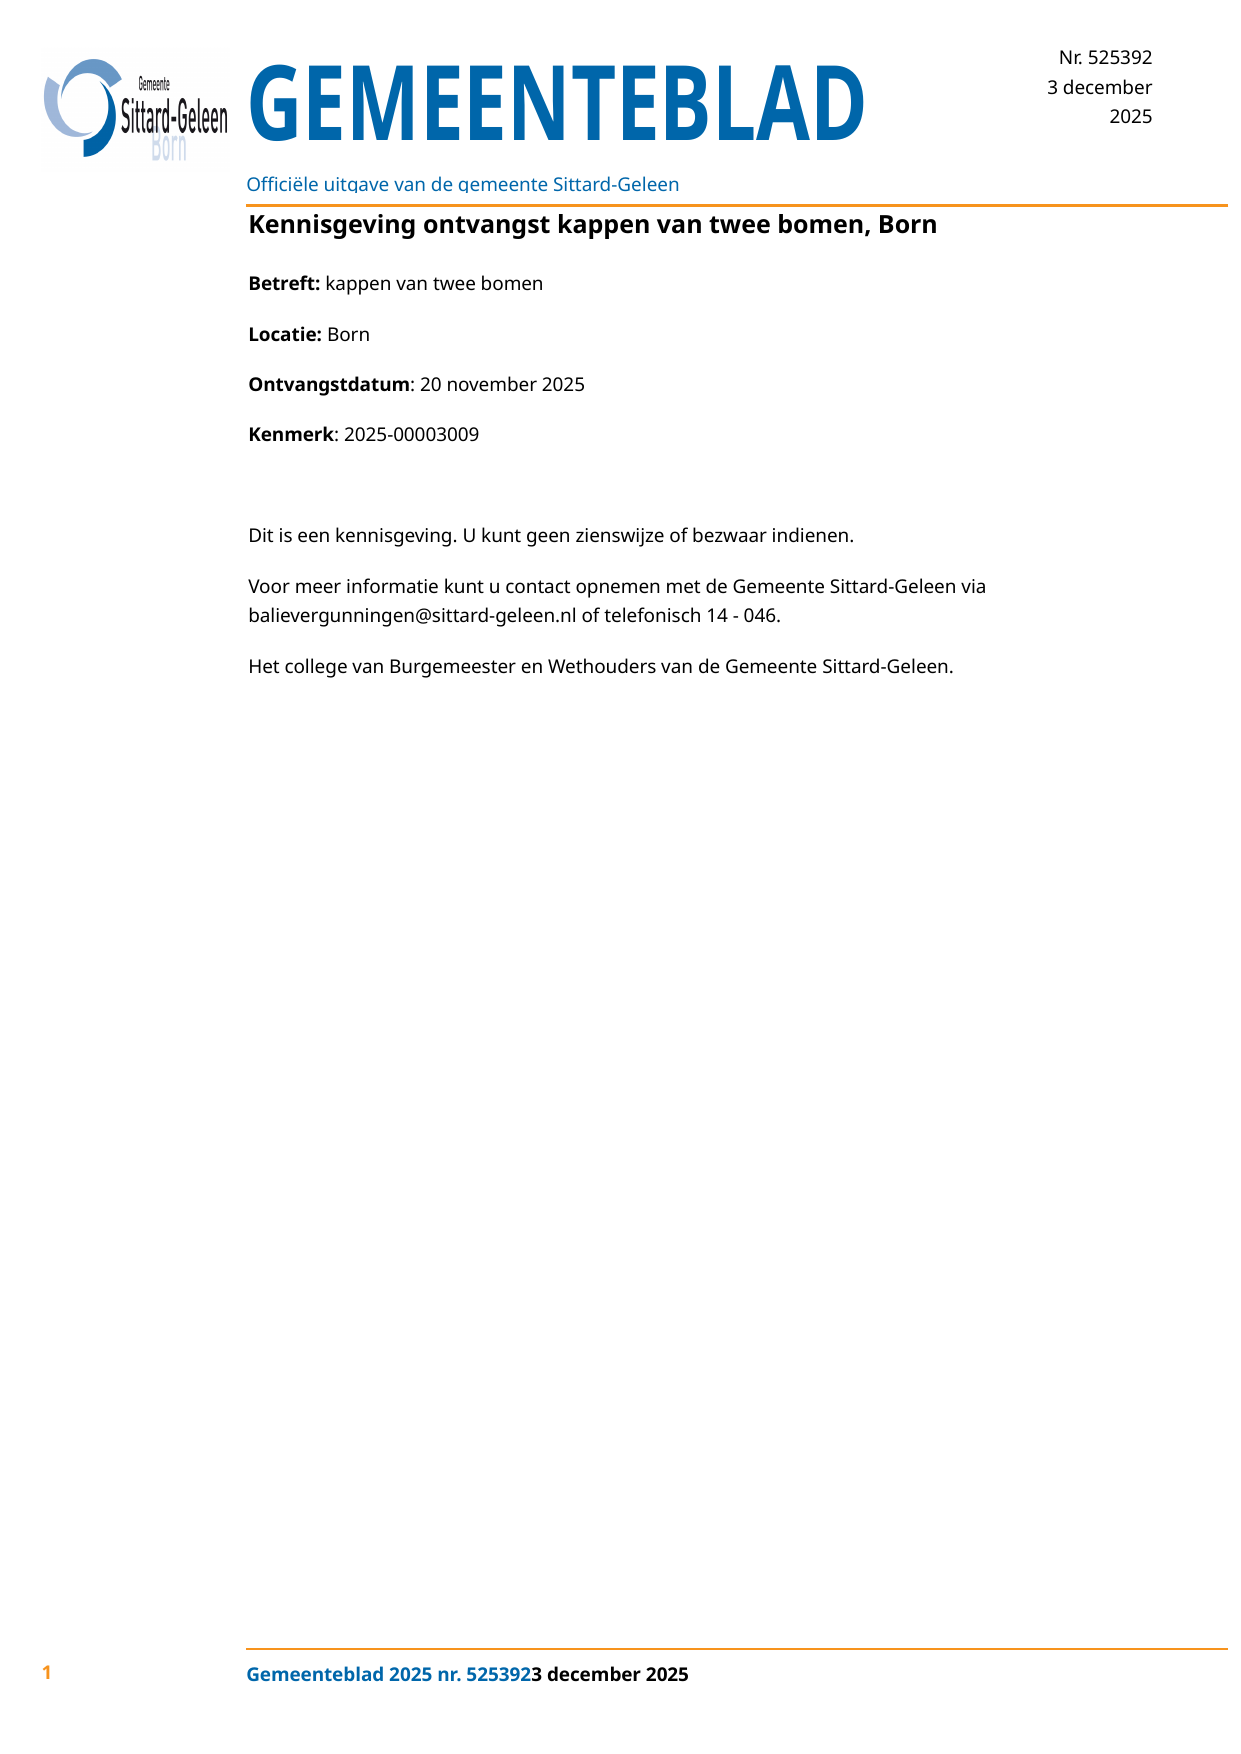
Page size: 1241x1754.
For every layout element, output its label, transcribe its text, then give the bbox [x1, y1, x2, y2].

picture [41, 47, 231, 172]
text Ontvangstdatum: 20 november 2025 [248, 371, 1152, 397]
text Betreft: kappen van twee bomen [248, 270, 1152, 296]
text Voor meer informatie kunt u contact opnemen met de Gemeente Sittard-Geleen via balievergunningen@sittard-geleen.nl of telefonisch 14 - 046. [248, 573, 1152, 628]
text Kennisgeving ontvangst kappen van twee bomen, Born [248, 207, 1152, 241]
text Het college van Burgemeester en Wethouders van de Gemeente Sittard-Geleen. [248, 653, 1152, 678]
text Locatie: Born [248, 321, 1152, 346]
text Kenmerk: 2025-00003009 [248, 422, 1152, 447]
text Dit is een kennisgeving. U kunt geen zienswijze of bezwaar indienen. [248, 522, 1152, 548]
